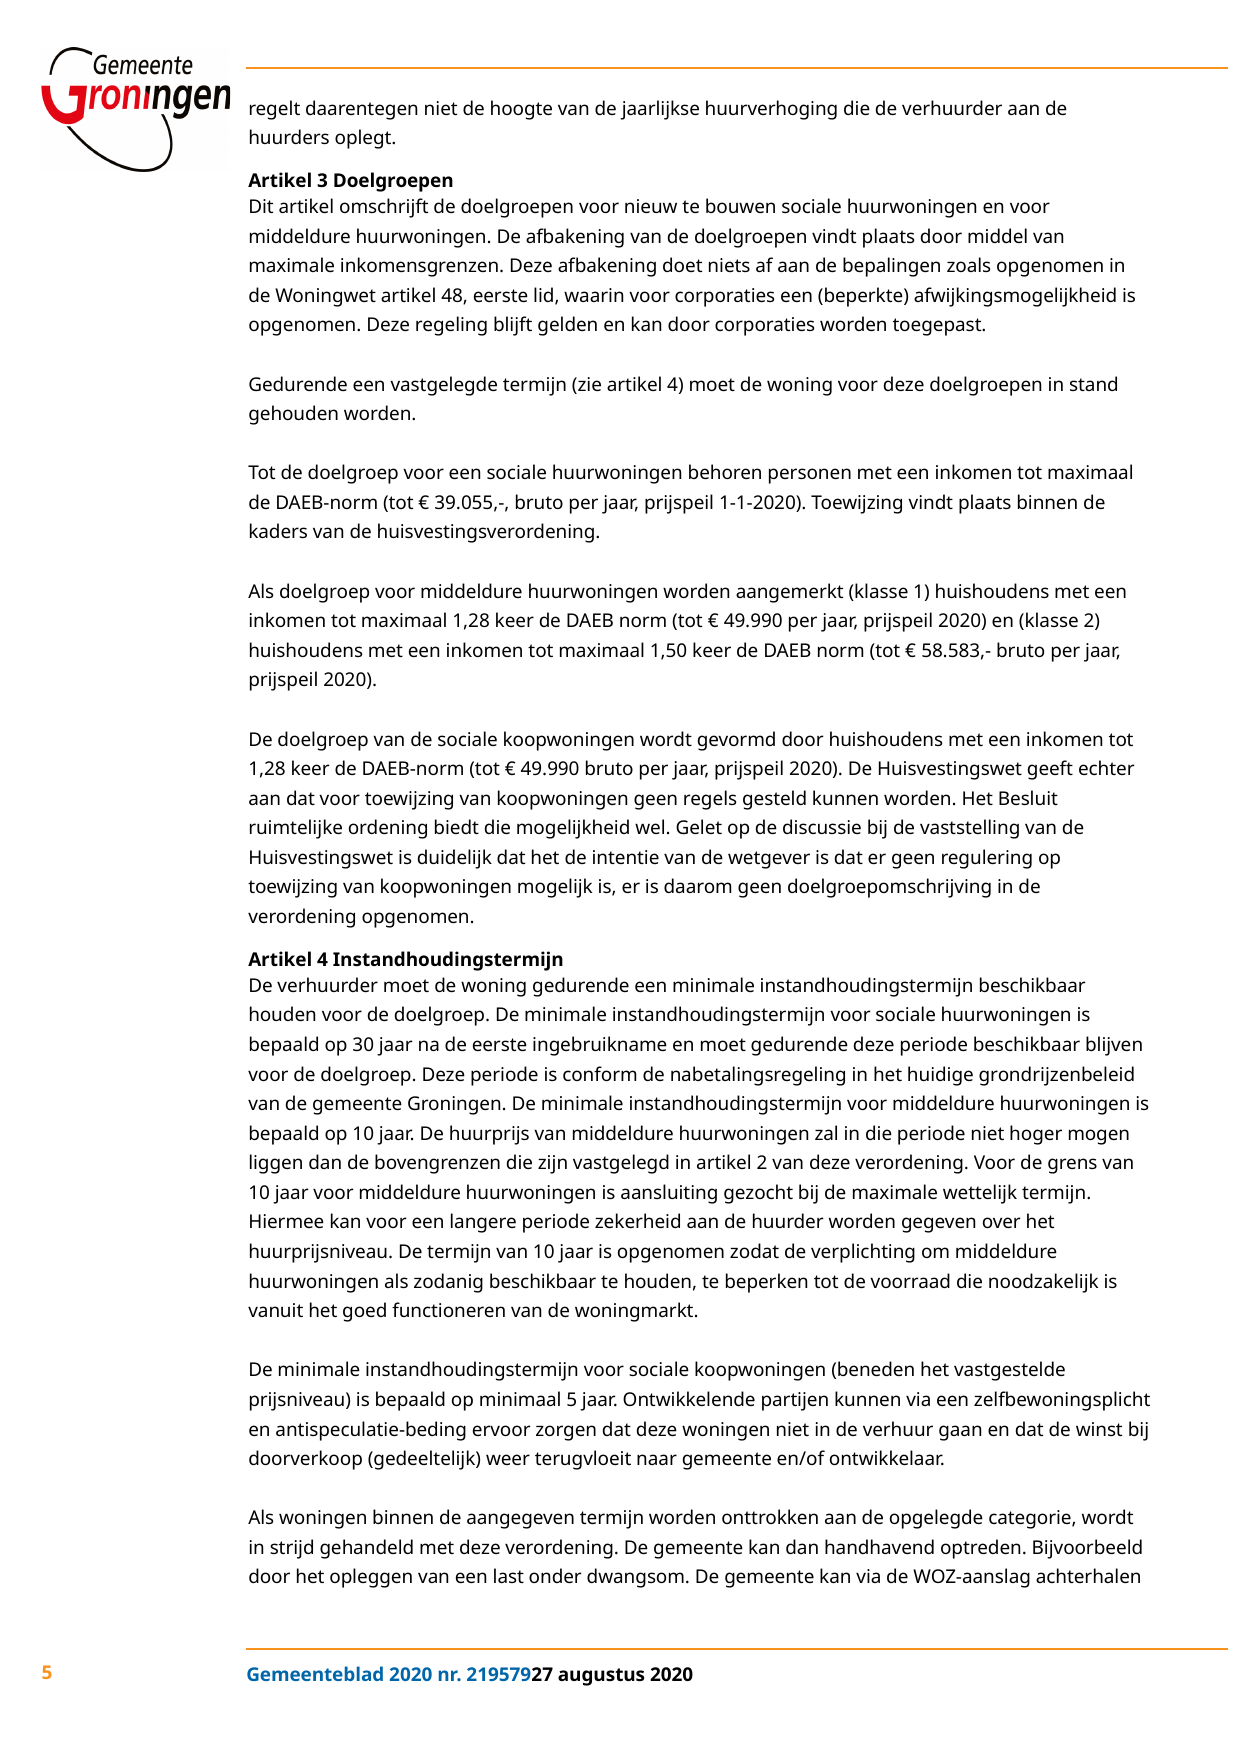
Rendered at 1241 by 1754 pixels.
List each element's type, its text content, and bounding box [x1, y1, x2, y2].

text Gedurende een vastgelegde termijn (zie artikel 4) moet de woning voor deze doelgroepen in stand gehouden worden. [248, 371, 1152, 426]
text Als woningen binnen de aangegeven termijn worden onttrokken aan de opgelegde categorie, wordt in strijd gehandeld met deze verordening. De gemeente kan dan handhavend optreden. Bijvoorbeeld door het opleggen van een last onder dwangsom. De gemeente kan via de WOZ-aanslag achterhalen [248, 1504, 1152, 1589]
text Tot de doelgroep voor een sociale huurwoningen behoren personen met een inkomen tot maximaal de DAEB-norm (tot € 39.055,-, bruto per jaar, prijspeil 1-1-2020). Toewijzing vindt plaats binnen de kaders van de huisvestingsverordening. [248, 459, 1152, 544]
text regelt daarentegen niet de hoogte van de jaarlijkse huurverhoging die de verhuurder aan de huurders oplegt. [248, 95, 1152, 150]
picture [41, 47, 231, 172]
text Als doelgroep voor middeldure huurwoningen worden aangemerkt (klasse 1) huishoudens met een inkomen tot maximaal 1,28 keer de DAEB norm (tot € 49.990 per jaar, prijspeil 2020) en (klasse 2) huishoudens met een inkomen tot maximaal 1,50 keer de DAEB norm (tot € 58.583,- bruto per jaar, prijspeil 2020). [248, 578, 1152, 692]
text De doelgroep van de sociale koopwoningen wordt gevormd door huishoudens met een inkomen tot 1,28 keer de DAEB-norm (tot € 49.990 bruto per jaar, prijspeil 2020). De Huisvestingswet geeft echter aan dat voor toewijzing van koopwoningen geen regels gesteld kunnen worden. Het Besluit ruimtelijke ordening biedt die mogelijkheid wel. Gelet op de discussie bij de vaststelling van de Huisvestingswet is duidelijk dat het de intentie van de wetgever is dat er geen regulering op toewijzing van koopwoningen mogelijk is, er is daarom geen doelgroepomschrijving in de verordening opgenomen. [248, 726, 1152, 929]
text De verhuurder moet de woning gedurende een minimale instandhoudingstermijn beschikbaar houden voor de doelgroep. De minimale instandhoudingstermijn voor sociale huurwoningen is bepaald op 30 jaar na de eerste ingebruikname en moet gedurende deze periode beschikbaar blijven voor de doelgroep. Deze periode is conform de nabetalingsregeling in het huidige grondrijzenbeleid van de gemeente Groningen. De minimale instandhoudingstermijn voor middeldure huurwoningen is bepaald op 10 jaar. De huurprijs van middeldure huurwoningen zal in die periode niet hoger mogen liggen dan de bovengrenzen die zijn vastgelegd in artikel 2 van deze verordening. Voor de grens van 10 jaar voor middeldure huurwoningen is aansluiting gezocht bij de maximale wettelijk termijn. Hiermee kan voor een langere periode zekerheid aan de huurder worden gegeven over het huurprijsniveau. De termijn van 10 jaar is opgenomen zodat de verplichting om middeldure huurwoningen als zodanig beschikbaar te houden, te beperken tot de voorraad die noodzakelijk is vanuit het goed functioneren van de woningmarkt. [248, 972, 1152, 1323]
text De minimale instandhoudingstermijn voor sociale koopwoningen (beneden het vastgestelde prijsniveau) is bepaald op minimaal 5 jaar. Ontwikkelende partijen kunnen via een zelfbewoningsplicht en antispeculatie-beding ervoor zorgen dat deze woningen niet in de verhuur gaan en dat de winst bij doorverkoop (gedeeltelijk) weer terugvloeit naar gemeente en/of ontwikkelaar. [248, 1357, 1152, 1471]
text Artikel 4 Instandhoudingstermijn [248, 946, 1152, 972]
text Dit artikel omschrijft de doelgroepen voor nieuw te bouwen sociale huurwoningen en voor middeldure huurwoningen. De afbakening van de doelgroepen vindt plaats door middel van maximale inkomensgrenzen. Deze afbakening doet niets af aan de bepalingen zoals opgenomen in de Woningwet artikel 48, eerste lid, waarin voor corporaties een (beperkte) afwijkingsmogelijkheid is opgenomen. Deze regeling blijft gelden en kan door corporaties worden toegepast. [248, 193, 1152, 337]
text Artikel 3 Doelgroepen [248, 167, 1152, 193]
